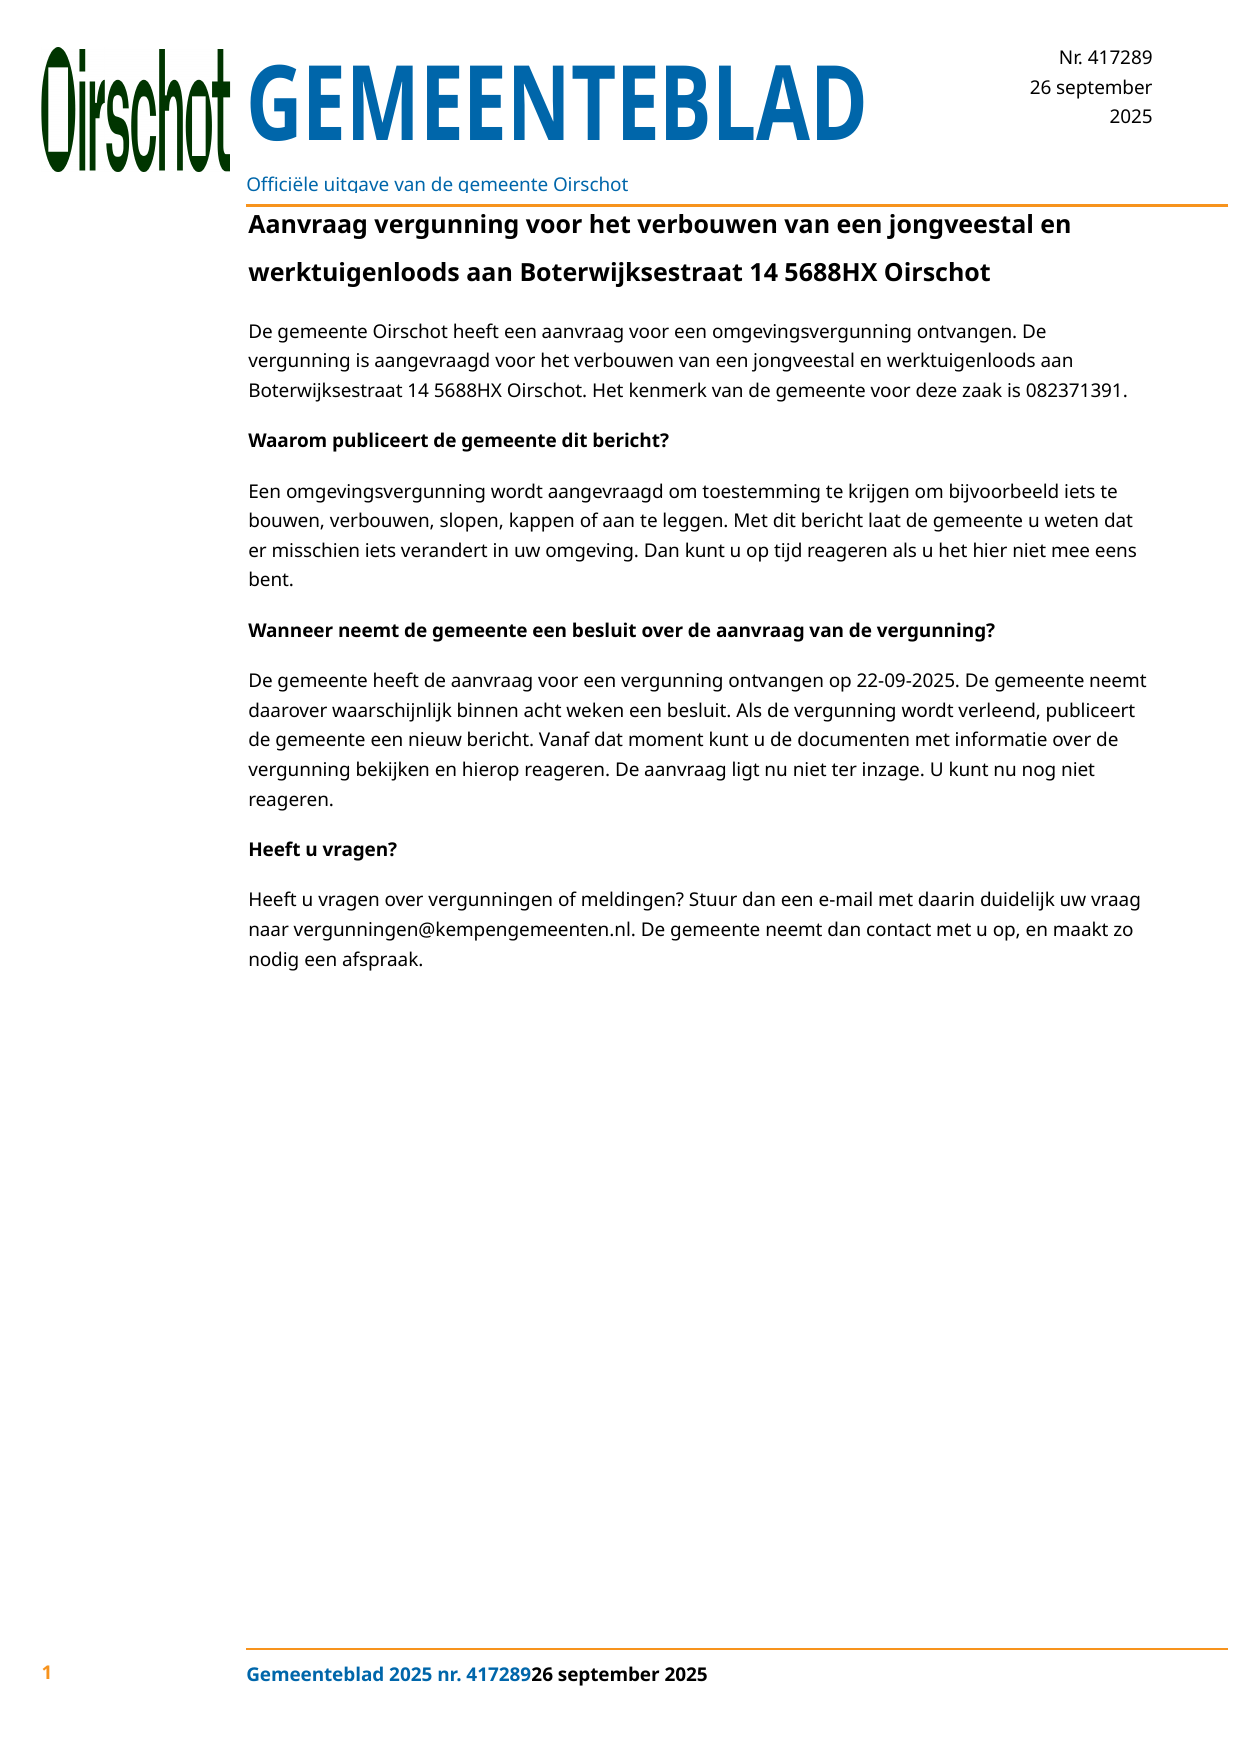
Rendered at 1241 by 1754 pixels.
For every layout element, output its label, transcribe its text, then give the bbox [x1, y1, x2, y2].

text De gemeente heeft de aanvraag voor een vergunning ontvangen op 22-09-2025. De gemeente neemt daarover waarschijnlijk binnen acht weken een besluit. Als de vergunning wordt verleend, publiceert de gemeente een nieuw bericht. Vanaf dat moment kunt u de documenten met informatie over de vergunning bekijken en hierop reageren. De aanvraag ligt nu niet ter inzage. U kunt nu nog niet reageren. [248, 667, 1152, 812]
text Aanvraag vergunning voor het verbouwen van een jongveestal en werktuigenloods aan Boterwijksestraat 14 5688HX Oirschot [248, 207, 1152, 288]
text Wanneer neemt de gemeente een besluit over de aanvraag van de vergunning? [248, 617, 1152, 643]
text De gemeente Oirschot heeft een aanvraag voor een omgevingsvergunning ontvangen. De vergunning is aangevraagd voor het verbouwen van een jongveestal en werktuigenloods aan Boterwijksestraat 14 5688HX Oirschot. Het kenmerk van de gemeente voor deze zaak is 082371391. [248, 318, 1152, 403]
text Heeft u vragen over vergunningen of meldingen? Stuur dan een e-mail met daarin duidelijk uw vraag naar vergunningen@kempengemeenten.nl. De gemeente neemt dan contact met u op, en maakt zo nodig een afspraak. [248, 887, 1152, 972]
text Heeft u vragen? [248, 836, 1152, 862]
text Een omgevingsvergunning wordt aangevraagd om toestemming te krijgen om bijvoorbeeld iets te bouwen, verbouwen, slopen, kappen of aan te leggen. Met dit bericht laat de gemeente u weten dat er misschien iets verandert in uw omgeving. Dan kunt u op tijd reageren als u het hier niet mee eens bent. [248, 478, 1152, 592]
picture [41, 47, 231, 172]
text Waarom publiceert de gemeente dit bericht? [248, 427, 1152, 453]
